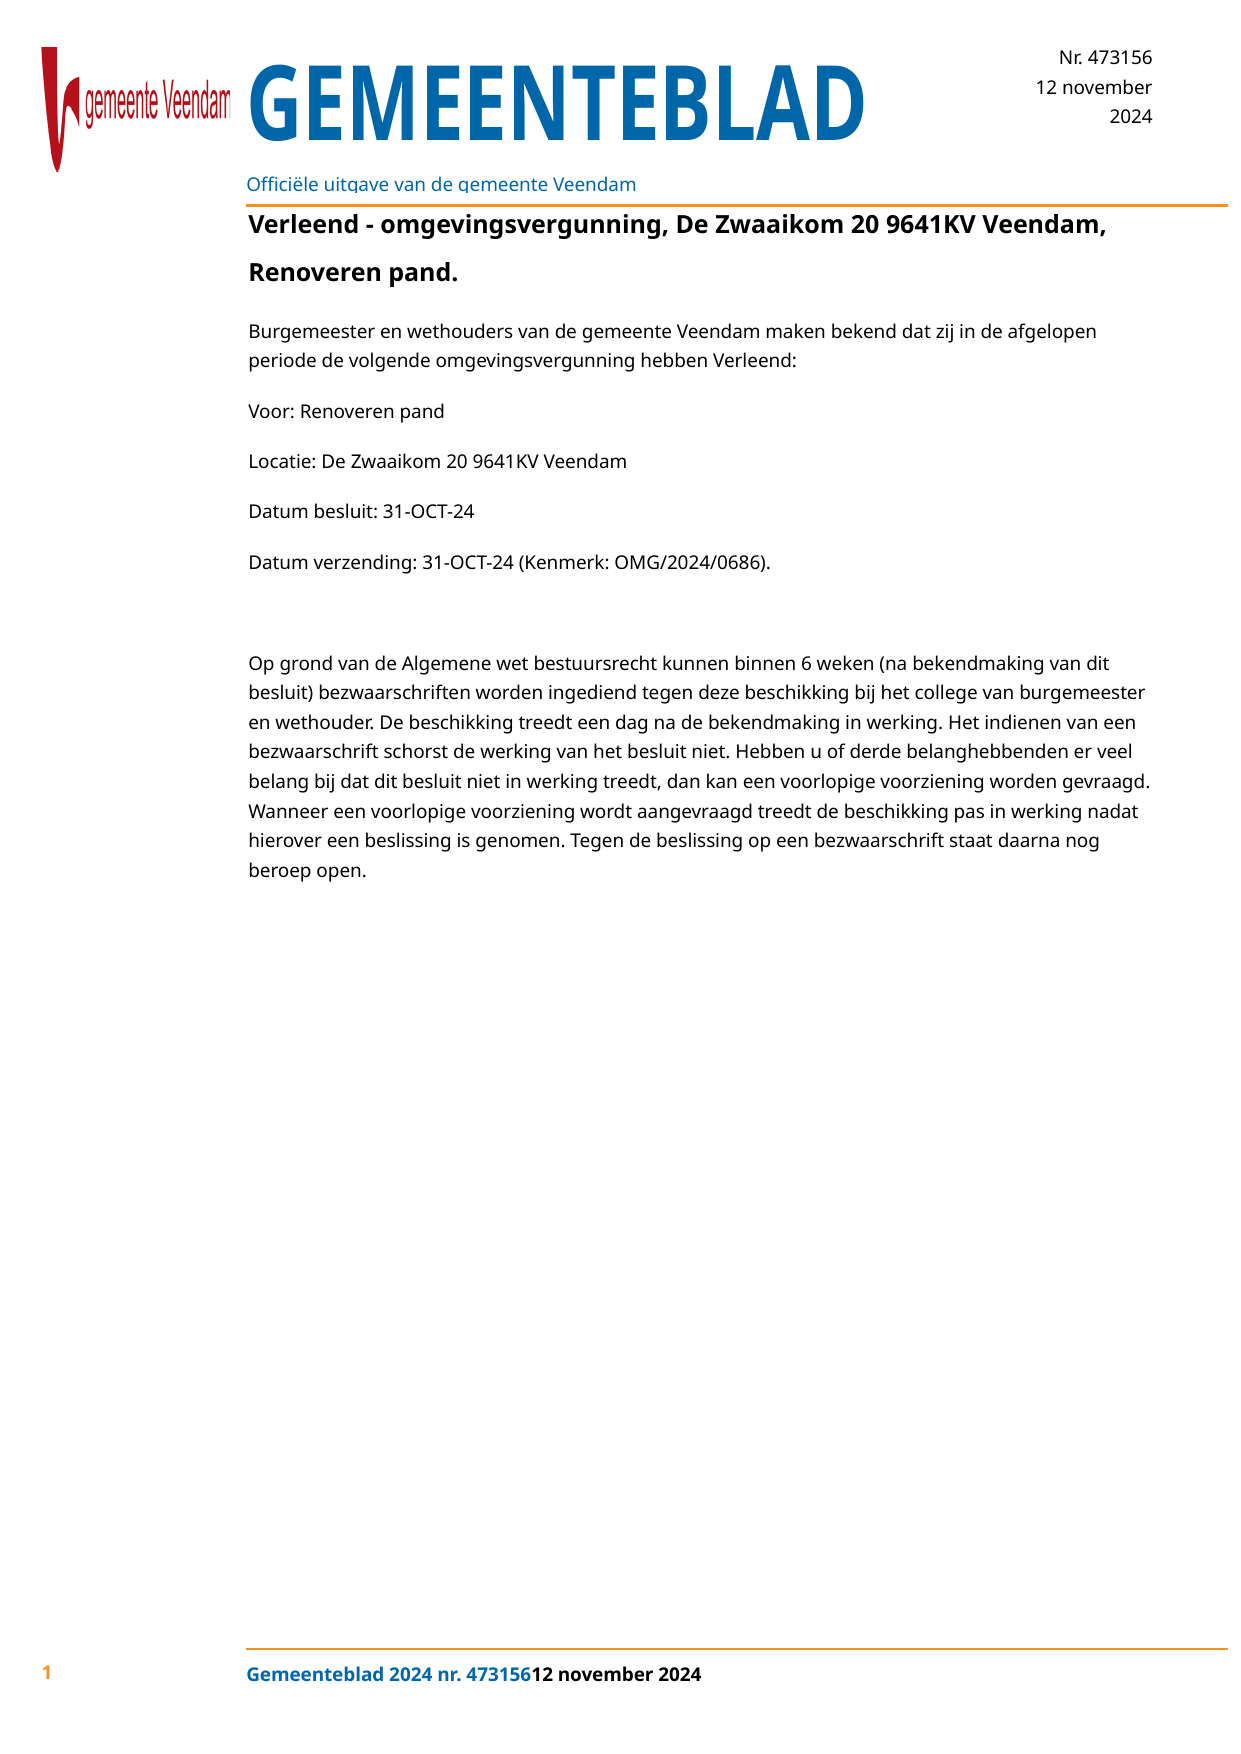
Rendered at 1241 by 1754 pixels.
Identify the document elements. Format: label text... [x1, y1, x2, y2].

text Burgemeester en wethouders van de gemeente Veendam maken bekend dat zij in de afgelopen periode de volgende omgevingsvergunning hebben Verleend: [248, 318, 1152, 373]
text Datum besluit: 31-OCT-24 [248, 499, 1152, 524]
text Datum verzending: 31-OCT-24 (Kenmerk: OMG/2024/0686). [248, 549, 1152, 575]
text Op grond van de Algemene wet bestuursrecht kunnen binnen 6 weken (na bekendmaking van dit besluit) bezwaarschriften worden ingediend tegen deze beschikking bij het college van burgemeester en wethouder. De beschikking treedt een dag na de bekendmaking in werking. Het indienen van een bezwaarschrift schorst de werking van het besluit niet. Hebben u of derde belanghebbenden er veel belang bij dat dit besluit niet in werking treedt, dan kan een voorlopige voorziening worden gevraagd. Wanneer een voorlopige voorziening wordt aangevraagd treedt de beschikking pas in werking nadat hierover een beslissing is genomen. Tegen de beslissing op een bezwaarschrift staat daarna nog beroep open. [248, 650, 1152, 883]
text Locatie: De Zwaaikom 20 9641KV Veendam [248, 448, 1152, 474]
text Verleend - omgevingsvergunning, De Zwaaikom 20 9641KV Veendam, Renoveren pand. [248, 207, 1152, 288]
picture [41, 47, 231, 172]
text Voor: Renoveren pand [248, 398, 1152, 424]
